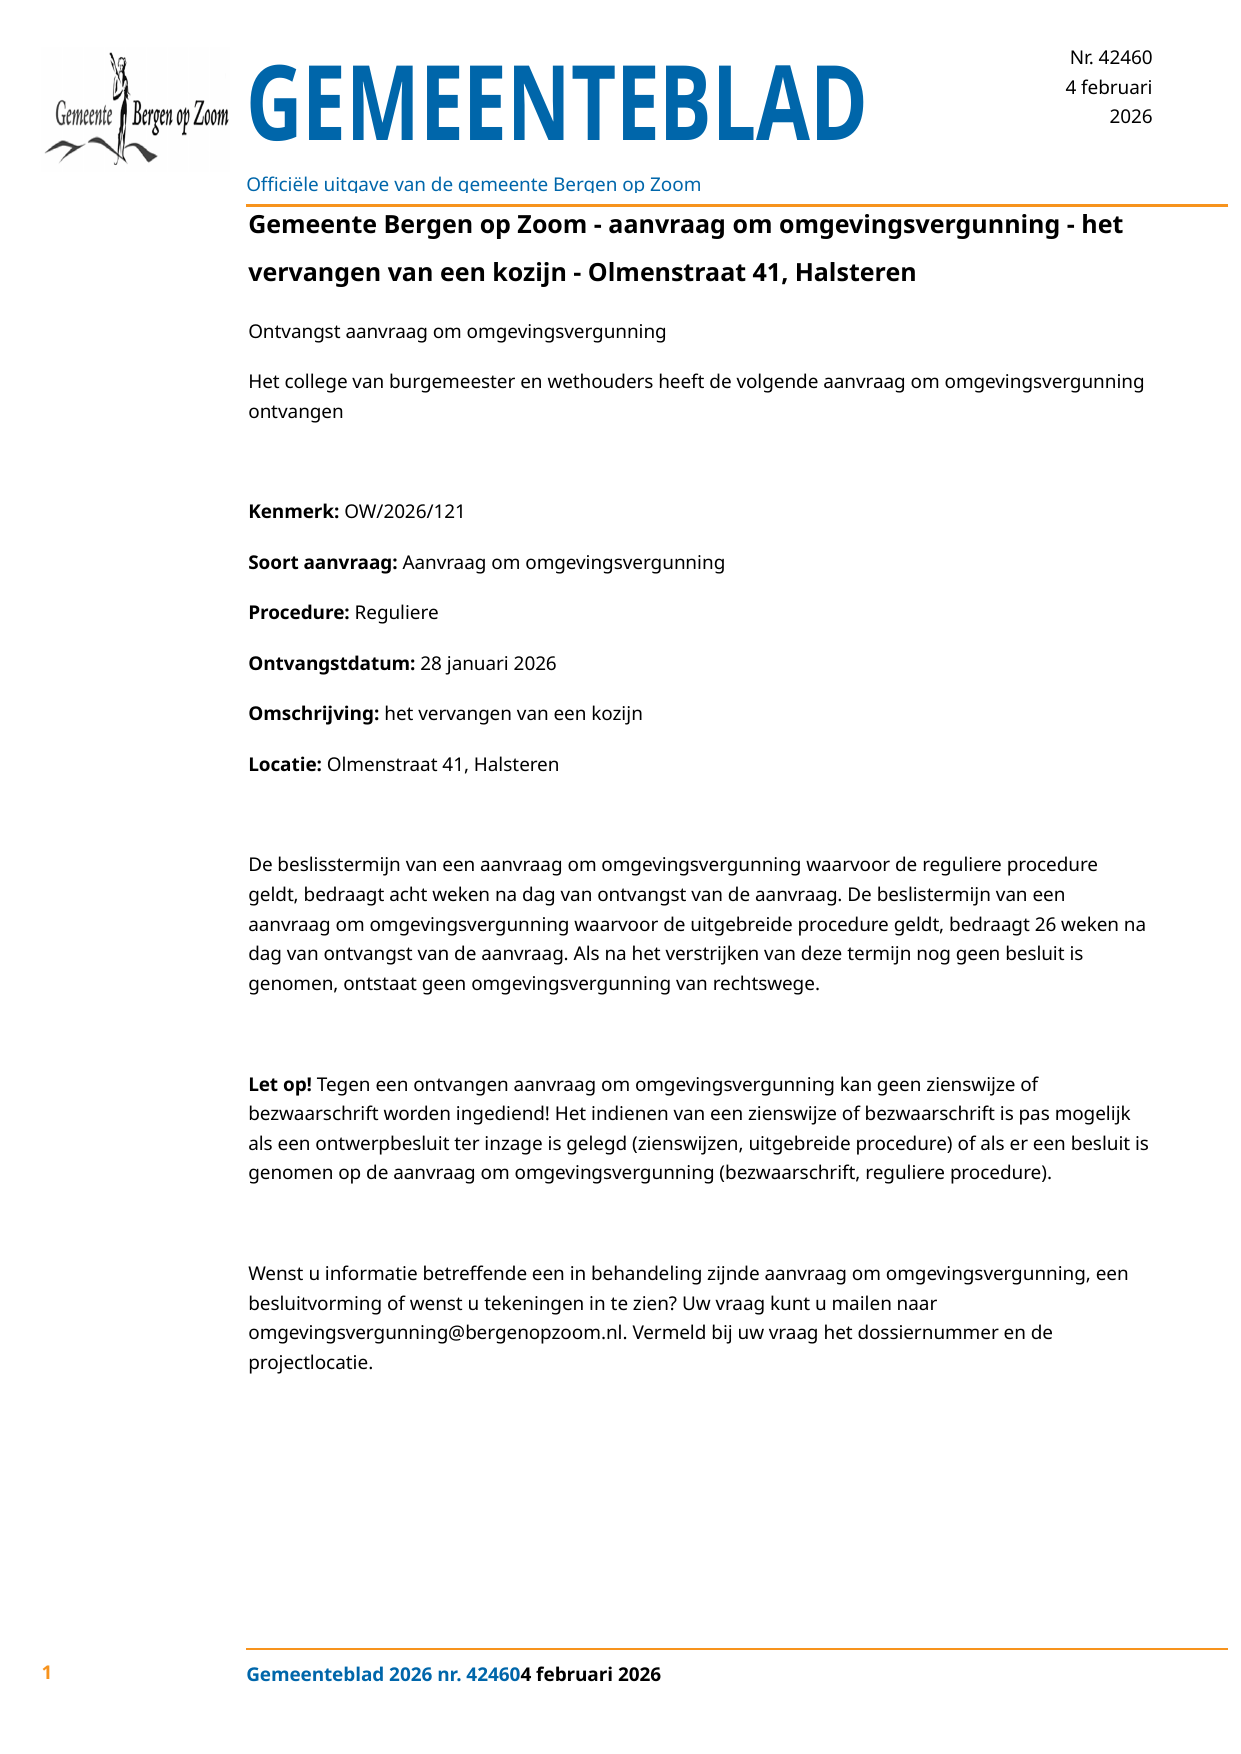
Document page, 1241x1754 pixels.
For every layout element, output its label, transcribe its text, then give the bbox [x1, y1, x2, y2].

text Kenmerk: OW/2026/121 [248, 499, 1152, 524]
text Locatie: Olmenstraat 41, Halsteren [248, 751, 1152, 777]
text Wenst u informatie betreffende een in behandeling zijnde aanvraag om omgevingsvergunning, een besluitvorming of wenst u tekeningen in te zien? Uw vraag kunt u mailen naar omgevingsvergunning@bergenopzoom.nl. Vermeld bij uw vraag het dossiernummer en de projectlocatie. [248, 1260, 1152, 1375]
text Let op! Tegen een ontvangen aanvraag om omgevingsvergunning kan geen zienswijze of bezwaarschrift worden ingediend! Het indienen van een zienswijze of bezwaarschrift is pas mogelijk als een ontwerpbesluit ter inzage is gelegd (zienswijzen, uitgebreide procedure) of als er een besluit is genomen op de aanvraag om omgevingsvergunning (bezwaarschrift, reguliere procedure). [248, 1071, 1152, 1185]
text Soort aanvraag: Aanvraag om omgevingsvergunning [248, 549, 1152, 575]
text Gemeente Bergen op Zoom - aanvraag om omgevingsvergunning - het vervangen van een kozijn - Olmenstraat 41, Halsteren [248, 207, 1152, 288]
text Omschrijving: het vervangen van een kozijn [248, 700, 1152, 726]
text Ontvangstdatum: 28 januari 2026 [248, 650, 1152, 676]
text Het college van burgemeester en wethouders heeft de volgende aanvraag om omgevingsvergunning ontvangen [248, 368, 1152, 424]
text De beslisstermijn van een aanvraag om omgevingsvergunning waarvoor de reguliere procedure geldt, bedraagt acht weken na dag van ontvangst van de aanvraag. De beslistermijn van een aanvraag om omgevingsvergunning waarvoor de uitgebreide procedure geldt, bedraagt 26 weken na dag van ontvangst van de aanvraag. Als na het verstrijken van deze termijn nog geen besluit is genomen, ontstaat geen omgevingsvergunning van rechtswege. [248, 852, 1152, 996]
text Ontvangst aanvraag om omgevingsvergunning [248, 318, 1152, 344]
text Procedure: Reguliere [248, 599, 1152, 625]
picture [41, 47, 231, 172]
